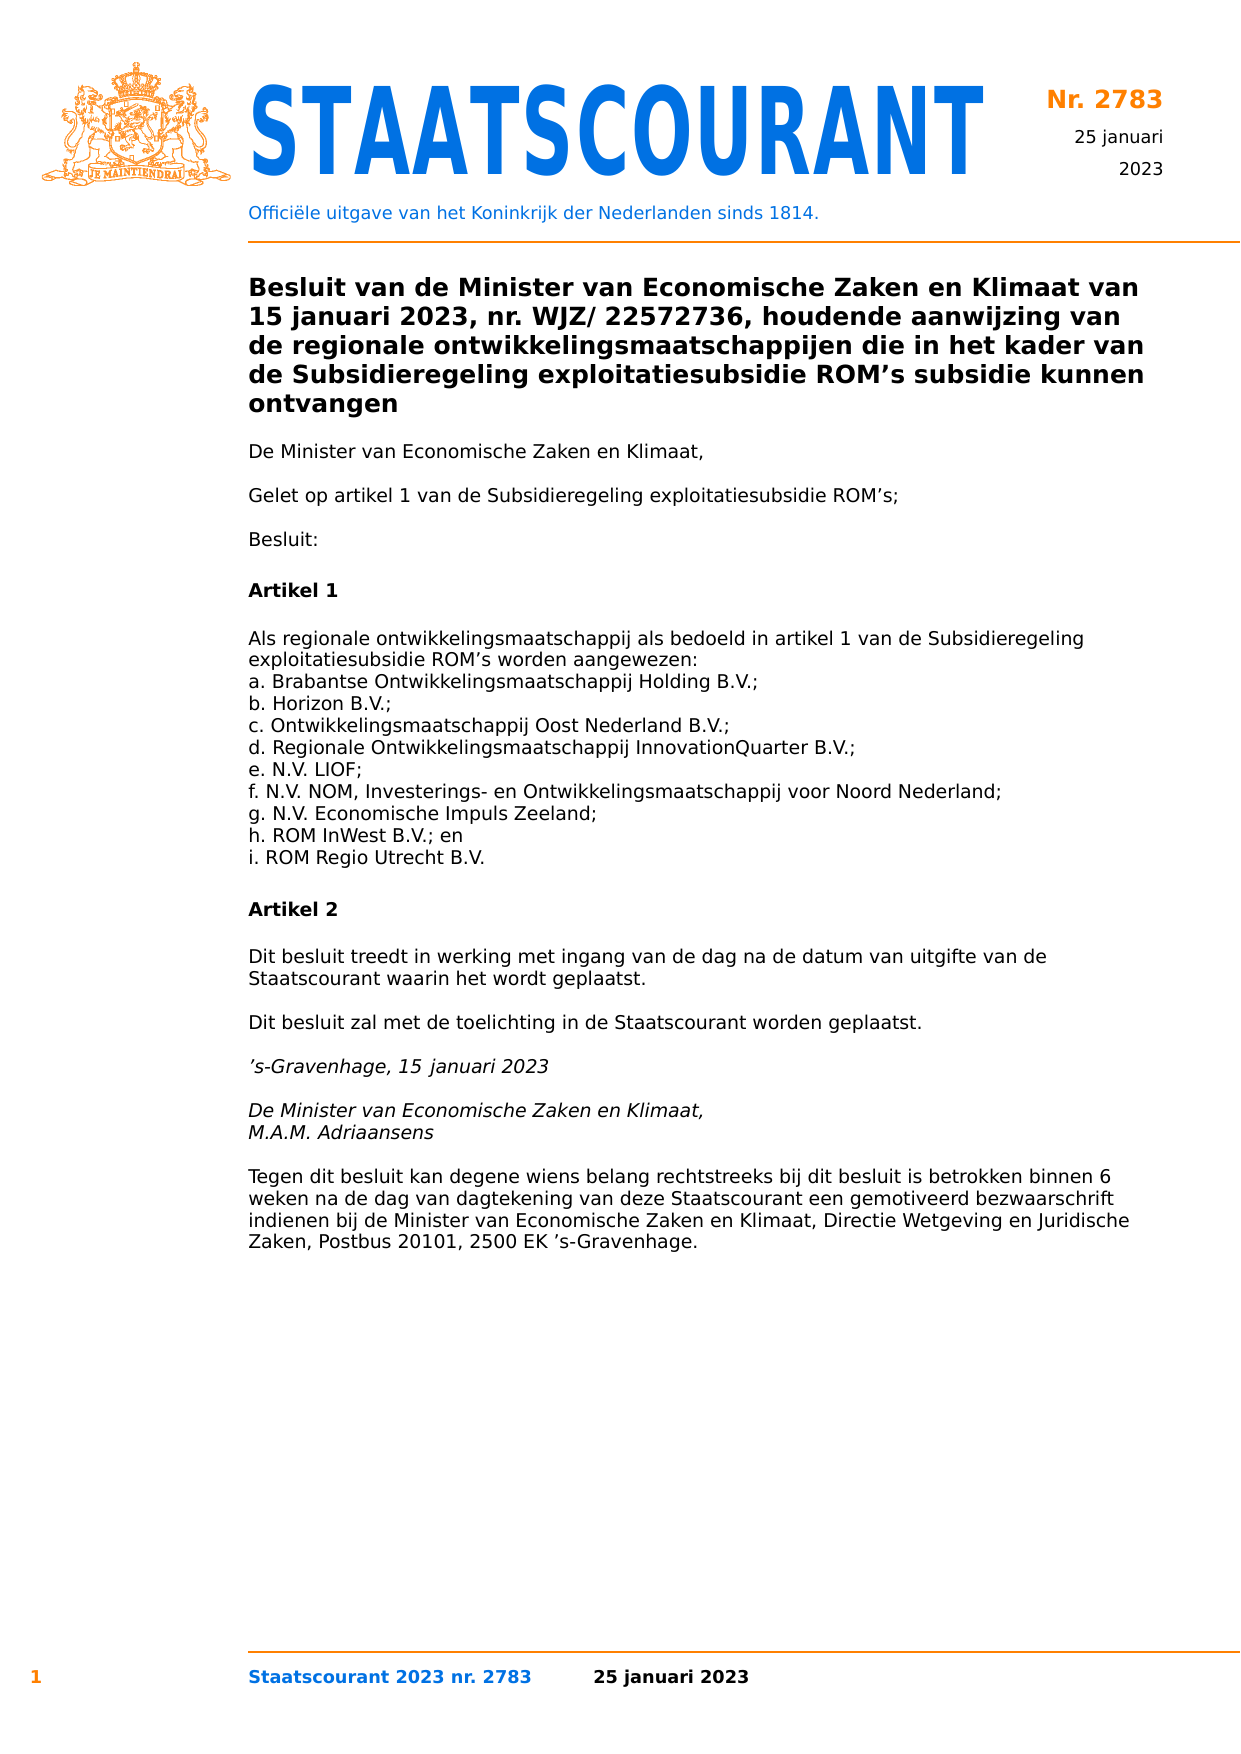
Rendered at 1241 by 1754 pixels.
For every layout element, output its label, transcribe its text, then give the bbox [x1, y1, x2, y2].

subtitle Artikel 2 [248, 899, 1163, 921]
text ’s-Gravenhage, 15 januari 2023 [248, 1056, 1163, 1078]
table_cell 2023 [998, 153, 1240, 203]
text g. N.V. Economische Impuls Zeeland; [248, 803, 1163, 825]
table_header STAATSCOURANT [248, 62, 998, 203]
table_cell 25 januari [998, 121, 1240, 153]
picture [41, 62, 231, 186]
text b. Horizon B.V.; [248, 693, 1163, 715]
text e. N.V. LIOF; [248, 759, 1163, 781]
table_cell Officiële uitgave van het Koninkrijk der Nederlanden sinds 1814. [248, 203, 1240, 241]
text Besluit: [248, 528, 1163, 550]
text h. ROM InWest B.V.; en [248, 825, 1163, 847]
text De Minister van Economische Zaken en Klimaat, M.A.M. Adriaansens [248, 1100, 1163, 1144]
text De Minister van Economische Zaken en Klimaat, [248, 441, 1163, 463]
text i. ROM Regio Utrecht B.V. [248, 847, 1163, 869]
text Dit besluit zal met de toelichting in de Staatscourant worden geplaatst. [248, 1012, 1163, 1034]
text Als regionale ontwikkelingsmaatschappij als bedoeld in artikel 1 van de Subsidieregeling exploitatiesubsidie ROM’s worden aangewezen: [248, 627, 1163, 671]
table_header [25, 62, 248, 241]
text c. Ontwikkelingsmaatschappij Oost Nederland B.V.; [248, 715, 1163, 737]
text f. N.V. NOM, Investerings- en Ontwikkelingsmaatschappij voor Noord Nederland; [248, 781, 1163, 803]
text d. Regionale Ontwikkelingsmaatschappij InnovationQuarter B.V.; [248, 737, 1163, 759]
text a. Brabantse Ontwikkelingsmaatschappij Holding B.V.; [248, 671, 1163, 693]
subtitle Artikel 1 [248, 580, 1163, 602]
subtitle Besluit van de Minister van Economische Zaken en Klimaat van 15 januari 2023, nr. WJZ/ 22572736, houdende aanwijzing van de regionale ontwikkelingsmaatschappijen die in het kader van de Subsidieregeling exploitatiesubsidie ROM’s subsidie kunnen ontvangen [248, 273, 1163, 419]
text Gelet op artikel 1 van de Subsidieregeling exploitatiesubsidie ROM’s; [248, 484, 1163, 507]
text Dit besluit treedt in werking met ingang van de dag na de datum van uitgifte van de Staatscourant waarin het wordt geplaatst. [248, 946, 1163, 990]
table_header Nr. 2783 [998, 62, 1240, 121]
text Tegen dit besluit kan degene wiens belang rechtstreeks bij dit besluit is betrokken binnen 6 weken na de dag van dagtekening van deze Staatscourant een gemotiveerd bezwaarschrift indienen bij de Minister van Economische Zaken en Klimaat, Directie Wetgeving en Juridische Zaken, Postbus 20101, 2500 EK ’s-Gravenhage. [248, 1166, 1163, 1253]
